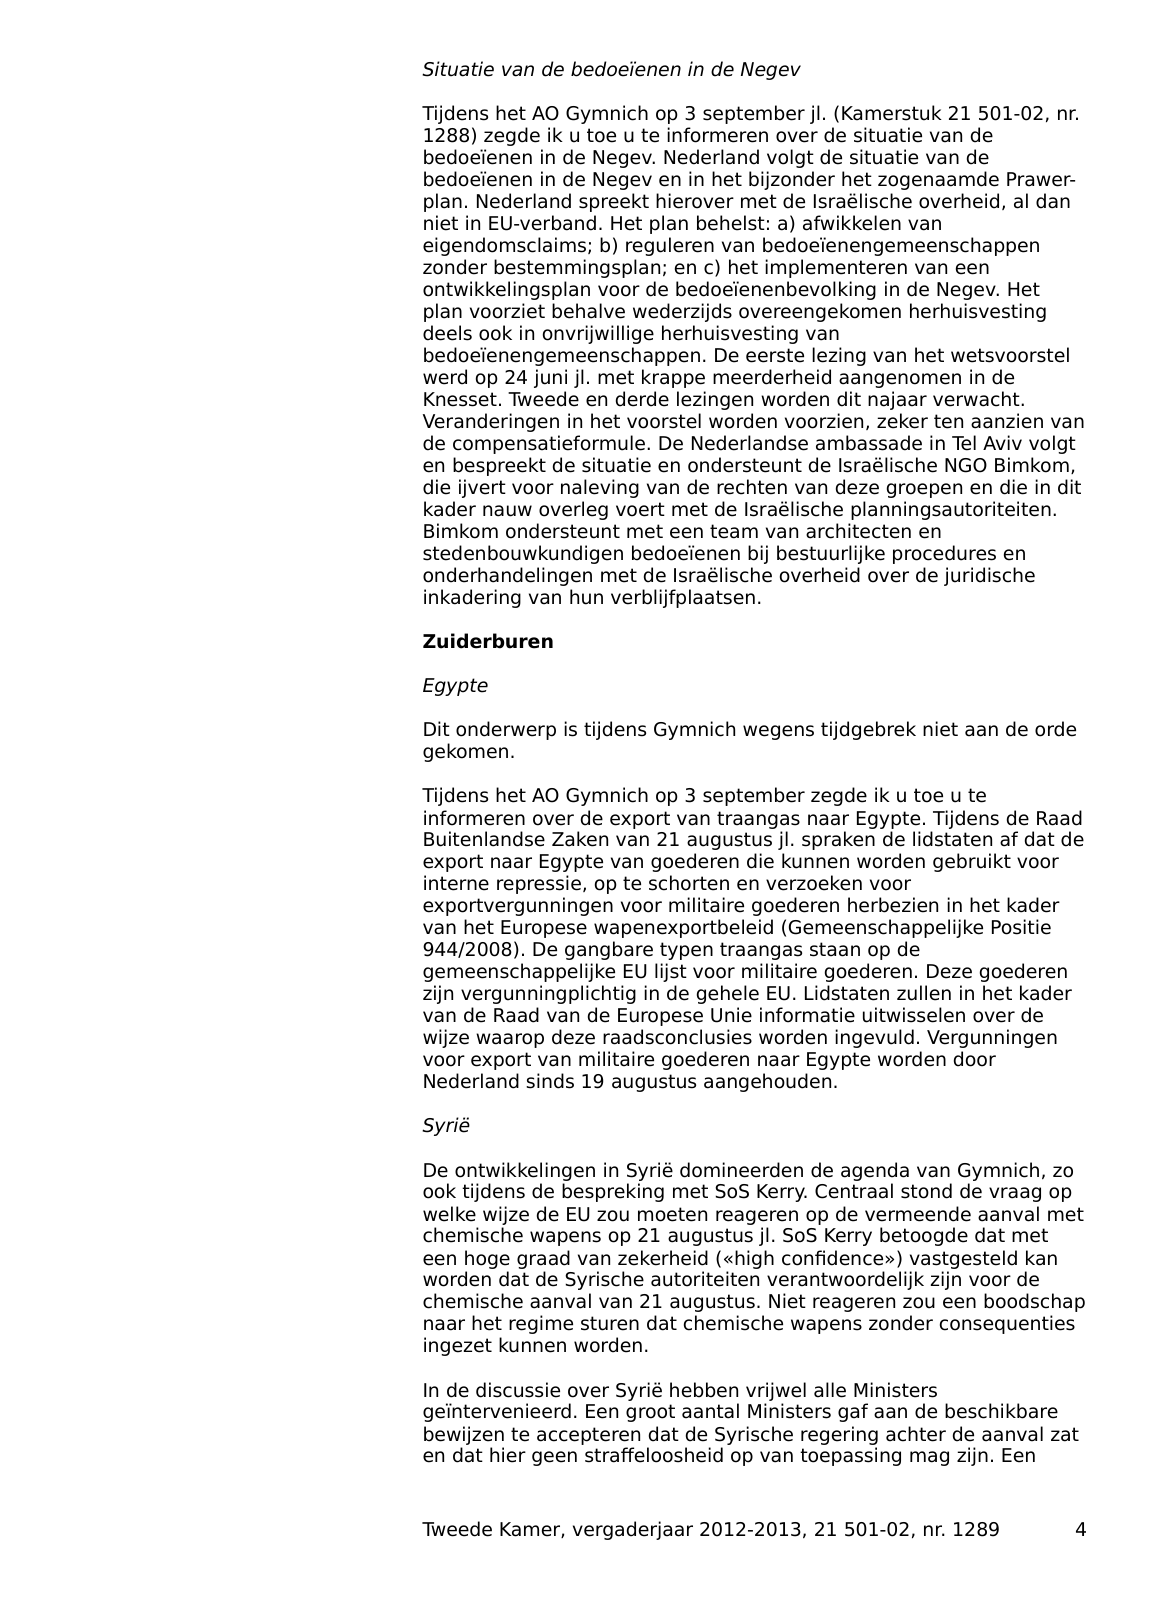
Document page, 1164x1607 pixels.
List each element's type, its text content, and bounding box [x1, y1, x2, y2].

text In de discussie over Syrië hebben vrijwel alle Ministers geïntervenieerd. Een groot aantal Ministers gaf aan de beschikbare bewijzen te accepteren dat de Syrische regering achter de aanval zat en dat hier geen straffeloosheid op van toepassing mag zijn. Een [422, 1379, 1087, 1467]
text Tijdens het AO Gymnich op 3 september zegde ik u toe u te informeren over de export van traangas naar Egypte. Tijdens de Raad Buitenlandse Zaken van 21 augustus jl. spraken de lidstaten af dat de export naar Egypte van goederen die kunnen worden gebruikt voor interne repressie, op te schorten en verzoeken voor exportvergunningen voor militaire goederen herbezien in het kader van het Europese wapenexportbeleid (Gemeenschappelijke Positie 944/2008). De gangbare typen traangas staan op de gemeenschappelijke EU lijst voor militaire goederen. Deze goederen zijn vergunningplichtig in de gehele EU. Lidstaten zullen in het kader van de Raad van de Europese Unie informatie uitwisselen over de wijze waarop deze raadsconclusies worden ingevuld. Vergunningen voor export van militaire goederen naar Egypte worden door Nederland sinds 19 augustus aangehouden. [422, 785, 1087, 1093]
text Dit onderwerp is tijdens Gymnich wegens tijdgebrek niet aan de orde gekomen. [422, 719, 1087, 763]
subtitle Situatie van de bedoeïenen in de Negev [422, 59, 1087, 81]
text De ontwikkelingen in Syrië domineerden de agenda van Gymnich, zo ook tijdens de bespreking met SoS Kerry. Centraal stond de vraag op welke wijze de EU zou moeten reageren op de vermeende aanval met chemische wapens op 21 augustus jl. SoS Kerry betoogde dat met een hoge graad van zekerheid («high confidence») vastgesteld kan worden dat de Syrische autoriteiten verantwoordelijk zijn voor de chemische aanval van 21 augustus. Niet reageren zou een boodschap naar het regime sturen dat chemische wapens zonder consequenties ingezet kunnen worden. [422, 1159, 1087, 1357]
subtitle Zuiderburen [422, 631, 1087, 653]
text Tijdens het AO Gymnich op 3 september jl. (Kamerstuk 21 501-02, nr. 1288) zegde ik u toe u te informeren over de situatie van de bedoeïenen in de Negev. Nederland volgt de situatie van de bedoeïenen in de Negev en in het bijzonder het zogenaamde Prawer-plan. Nederland spreekt hierover met de Israëlische overheid, al dan niet in EU-verband. Het plan behelst: a) afwikkelen van eigendomsclaims; b) reguleren van bedoeïenengemeenschappen zonder bestemmingsplan; en c) het implementeren van een ontwikkelingsplan voor de bedoeïenenbevolking in de Negev. Het plan voorziet behalve wederzijds overeengekomen herhuisvesting deels ook in onvrijwillige herhuisvesting van bedoeïenengemeenschappen. De eerste lezing van het wetsvoorstel werd op 24 juni jl. met krappe meerderheid aangenomen in de Knesset. Tweede en derde lezingen worden dit najaar verwacht. Veranderingen in het voorstel worden voorzien, zeker ten aanzien van de compensatieformule. De Nederlandse ambassade in Tel Aviv volgt en bespreekt de situatie en ondersteunt de Israëlische NGO Bimkom, die ijvert voor naleving van de rechten van deze groepen en die in dit kader nauw overleg voert met de Israëlische planningsautoriteiten. Bimkom ondersteunt met een team van architecten en stedenbouwkundigen bedoeïenen bij bestuurlijke procedures en onderhandelingen met de Israëlische overheid over de juridische inkadering van hun verblijfplaatsen. [422, 103, 1087, 609]
subtitle Egypte [422, 675, 1087, 697]
subtitle Syrië [422, 1115, 1087, 1137]
